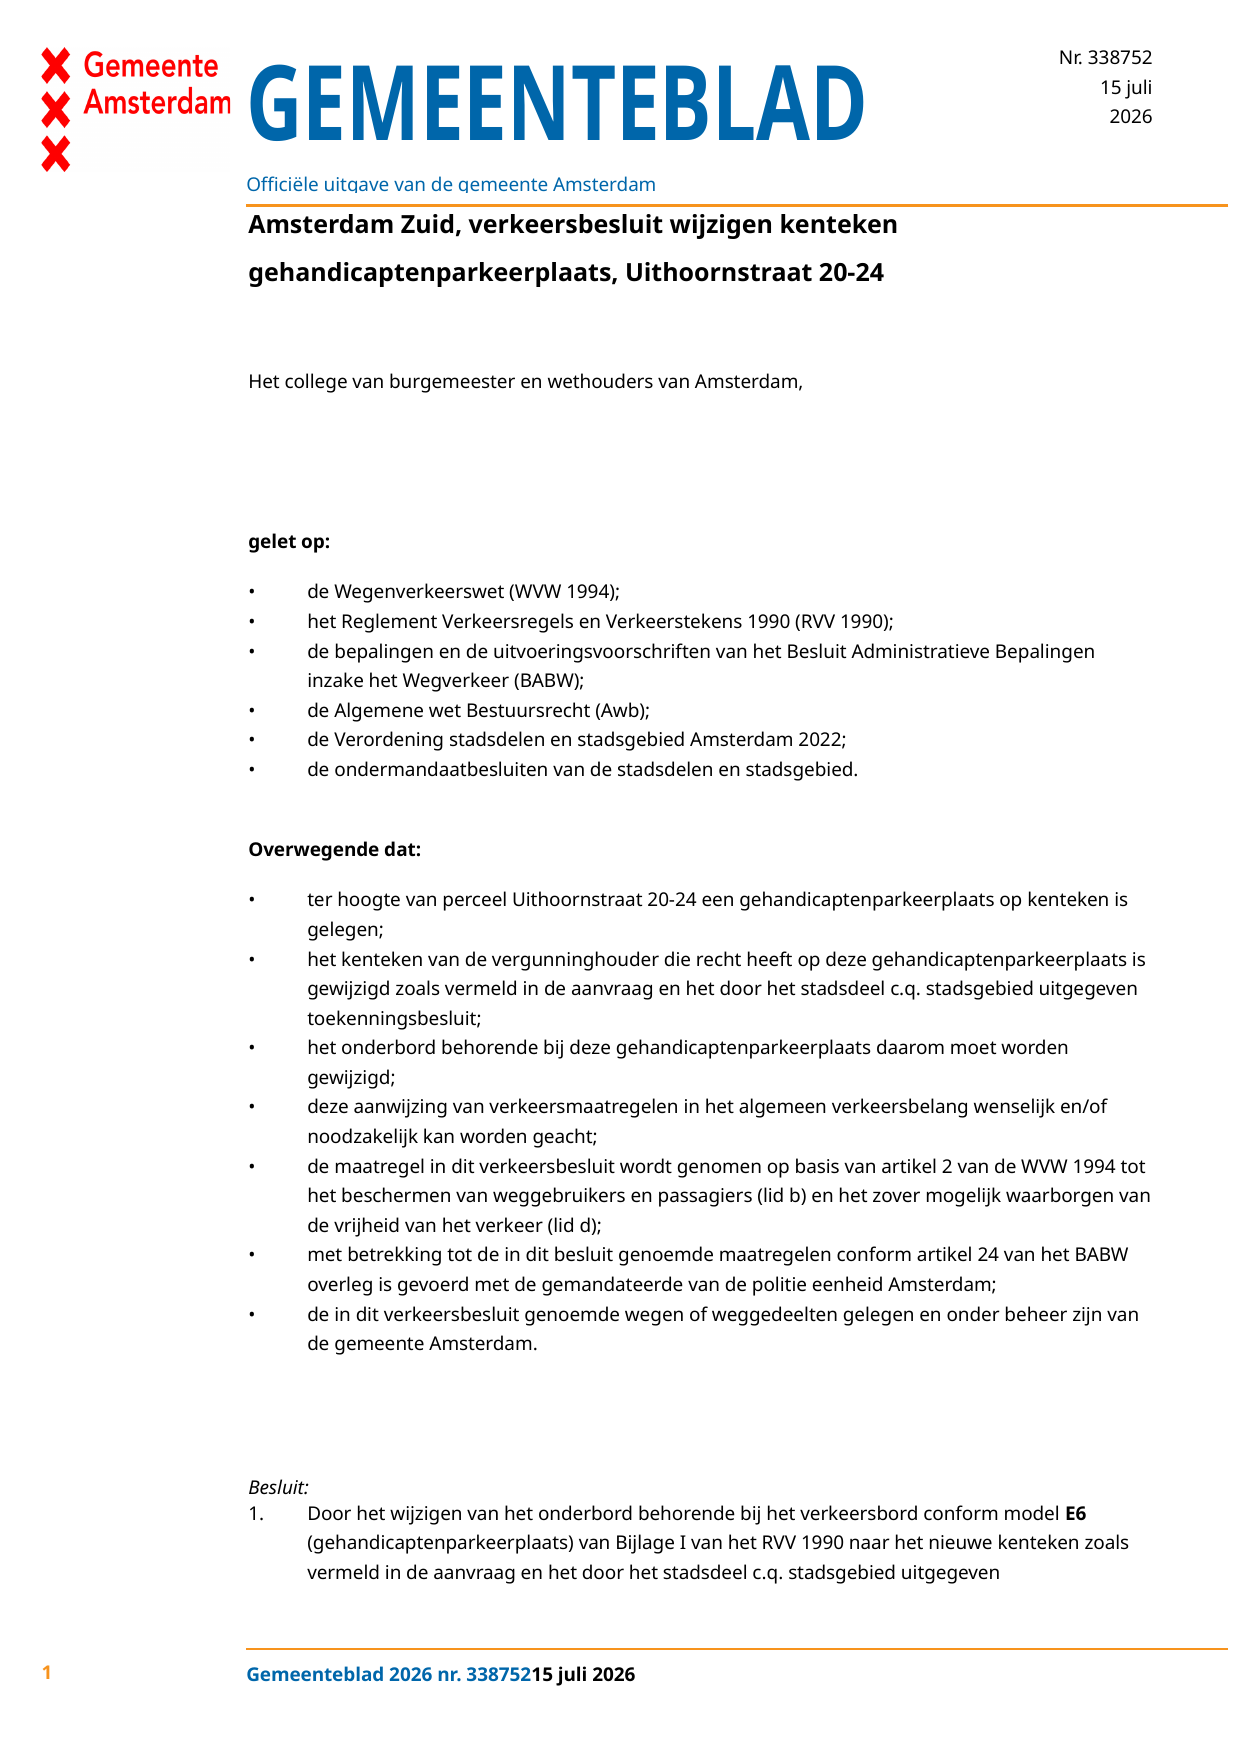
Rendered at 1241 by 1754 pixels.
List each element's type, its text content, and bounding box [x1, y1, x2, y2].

text Amsterdam Zuid, verkeersbesluit wijzigen kenteken gehandicaptenparkeerplaats, Uithoornstraat 20-24 [248, 207, 1152, 288]
list de maatregel in dit verkeersbesluit wordt genomen op basis van artikel 2 van de WVW 1994 tot het beschermen van weggebruikers en passagiers (lid b) en het zover mogelijk waarborgen van de vrijheid van het verkeer (lid d); [248, 1153, 1152, 1238]
list de ondermandaatbesluiten van de stadsdelen en stadsgebied. [248, 756, 1152, 782]
text Het college van burgemeester en wethouders van Amsterdam, [248, 368, 1152, 394]
picture [41, 47, 231, 172]
list deze aanwijzing van verkeersmaatregelen in het algemeen verkeersbelang wenselijk en/of noodzakelijk kan worden geacht; [248, 1094, 1152, 1149]
list ter hoogte van perceel Uithoornstraat 20-24 een gehandicaptenparkeerplaats op kenteken is gelegen; [248, 887, 1152, 942]
list het Reglement Verkeersregels en Verkeerstekens 1990 (RVV 1990); [248, 608, 1152, 634]
text Besluit: [248, 1474, 1152, 1500]
list de Algemene wet Bestuursrecht (Awb); [248, 697, 1152, 723]
list de in dit verkeersbesluit genoemde wegen of weggedeelten gelegen en onder beheer zijn van de gemeente Amsterdam. [248, 1301, 1152, 1356]
list Door het wijzigen van het onderbord behorende bij het verkeersbord conform model E6 (gehandicaptenparkeerplaats) van Bijlage I van het RVV 1990 naar het nieuwe kenteken zoals vermeld in de aanvraag en het door het stadsdeel c.q. stadsgebied uitgegeven [248, 1500, 1152, 1585]
list het kenteken van de vergunninghouder die recht heeft op deze gehandicaptenparkeerplaats is gewijzigd zoals vermeld in de aanvraag en het door het stadsdeel c.q. stadsgebied uitgegeven toekenningsbesluit; [248, 946, 1152, 1031]
list de Verordening stadsdelen en stadsgebied Amsterdam 2022; [248, 727, 1152, 752]
list het onderbord behorende bij deze gehandicaptenparkeerplaats daarom moet worden gewijzigd; [248, 1034, 1152, 1090]
list de Wegenverkeerswet (WVW 1994); [248, 579, 1152, 604]
list de bepalingen en de uitvoeringsvoorschriften van het Besluit Administratieve Bepalingen inzake het Wegverkeer (BABW); [248, 638, 1152, 693]
text Overwegende dat: [248, 836, 1152, 862]
text gelet op: [248, 528, 1152, 554]
list met betrekking tot de in dit besluit genoemde maatregelen conform artikel 24 van het BABW overleg is gevoerd met de gemandateerde van de politie eenheid Amsterdam; [248, 1242, 1152, 1297]
